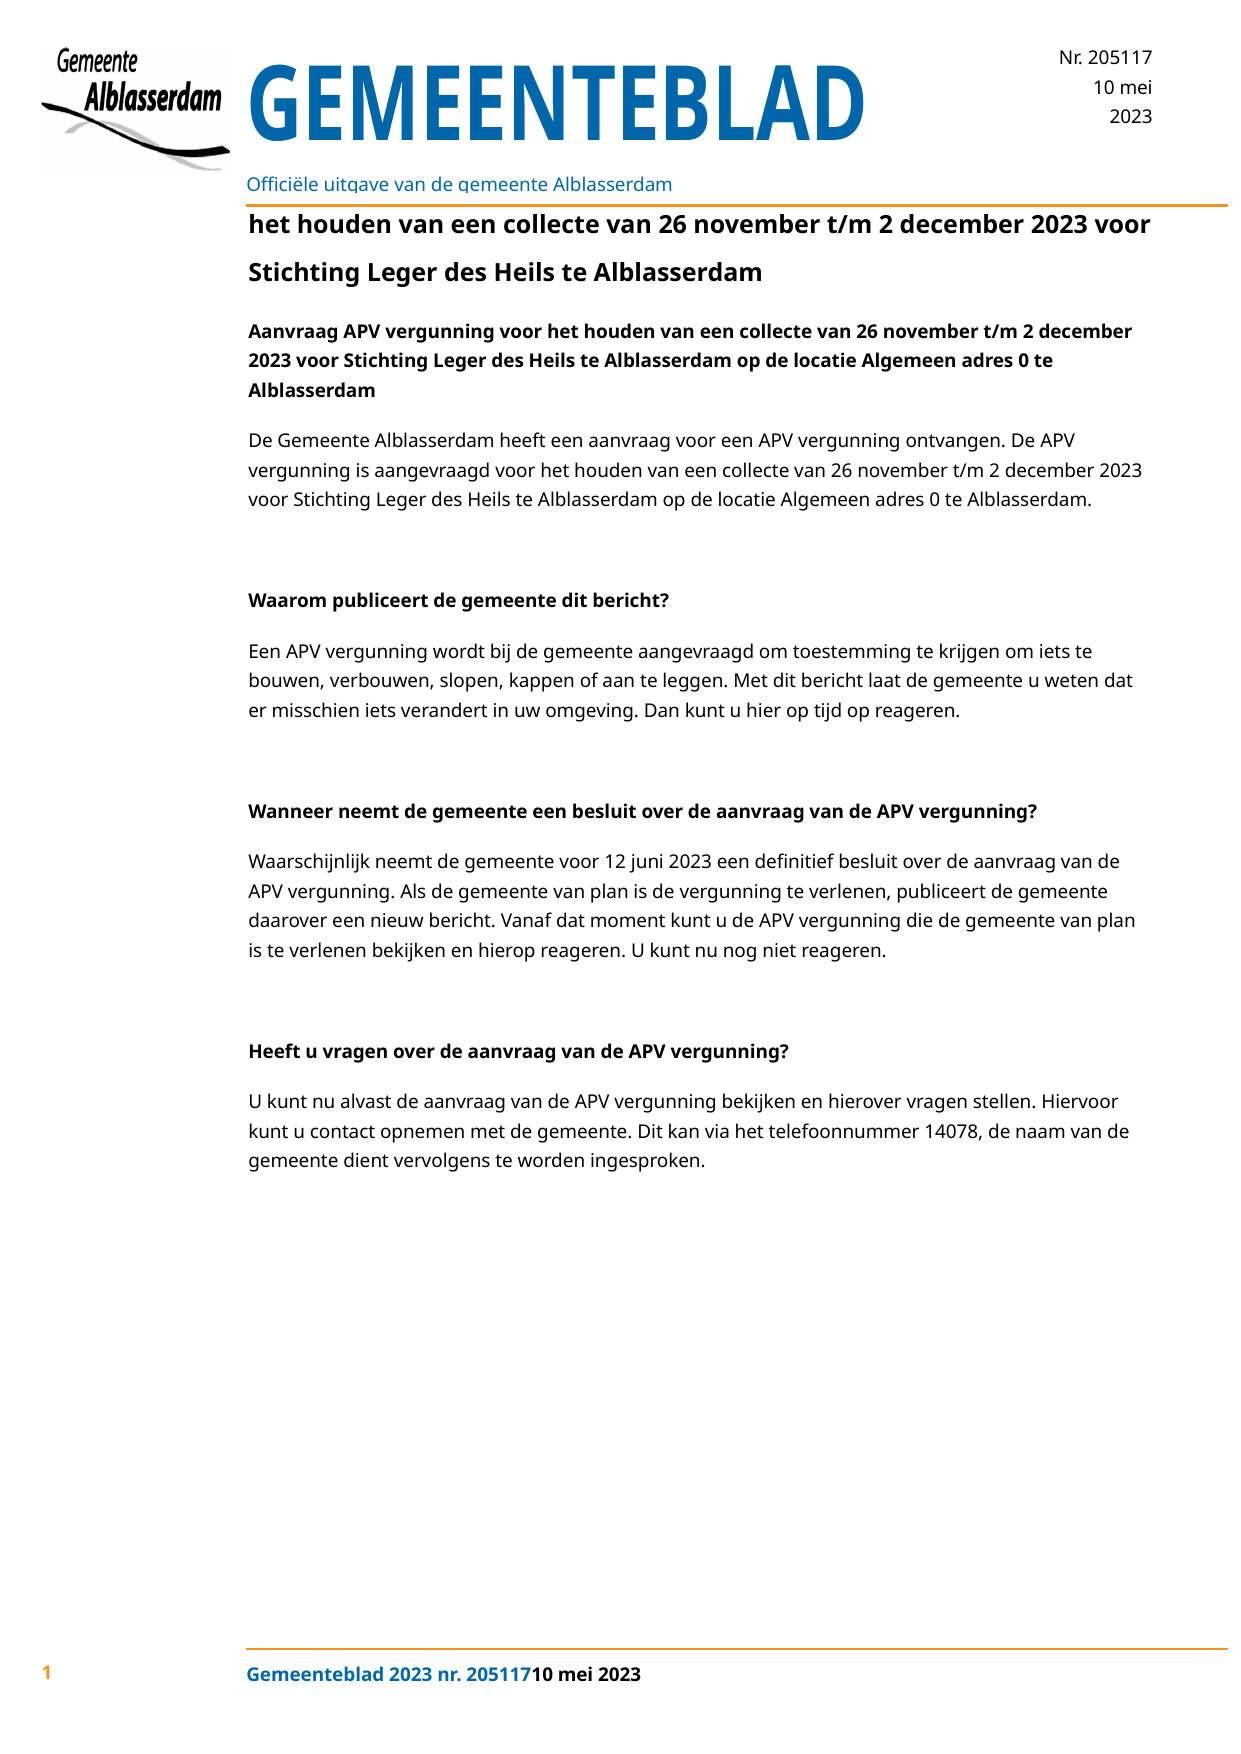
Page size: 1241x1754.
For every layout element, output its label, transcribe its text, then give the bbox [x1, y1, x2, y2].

text Waarschijnlijk neemt de gemeente voor 12 juni 2023 een definitief besluit over de aanvraag van de APV vergunning. Als de gemeente van plan is de vergunning te verlenen, publiceert de gemeente daarover een nieuw bericht. Vanaf dat moment kunt u de APV vergunning die de gemeente van plan is te verlenen bekijken en hierop reageren. U kunt nu nog niet reageren. [248, 848, 1152, 963]
text Heeft u vragen over de aanvraag van de APV vergunning? [248, 1038, 1152, 1064]
text het houden van een collecte van 26 november t/m 2 december 2023 voor Stichting Leger des Heils te Alblasserdam [248, 207, 1152, 288]
picture [41, 47, 231, 172]
text Waarom publiceert de gemeente dit bericht? [248, 587, 1152, 613]
text U kunt nu alvast de aanvraag van de APV vergunning bekijken en hierover vragen stellen. Hiervoor kunt u contact opnemen met de gemeente. Dit kan via het telefoonnummer 14078, de naam van de gemeente dient vervolgens te worden ingesproken. [248, 1088, 1152, 1173]
text Een APV vergunning wordt bij de gemeente aangevraagd om toestemming te krijgen om iets te bouwen, verbouwen, slopen, kappen of aan te leggen. Met dit bericht laat de gemeente u weten dat er misschien iets verandert in uw omgeving. Dan kunt u hier op tijd op reageren. [248, 638, 1152, 723]
text Aanvraag APV vergunning voor het houden van een collecte van 26 november t/m 2 december 2023 voor Stichting Leger des Heils te Alblasserdam op de locatie Algemeen adres 0 te Alblasserdam [248, 318, 1152, 403]
text Wanneer neemt de gemeente een besluit over de aanvraag van de APV vergunning? [248, 798, 1152, 824]
text De Gemeente Alblasserdam heeft een aanvraag voor een APV vergunning ontvangen. De APV vergunning is aangevraagd voor het houden van een collecte van 26 november t/m 2 december 2023 voor Stichting Leger des Heils te Alblasserdam op de locatie Algemeen adres 0 te Alblasserdam. [248, 427, 1152, 512]
